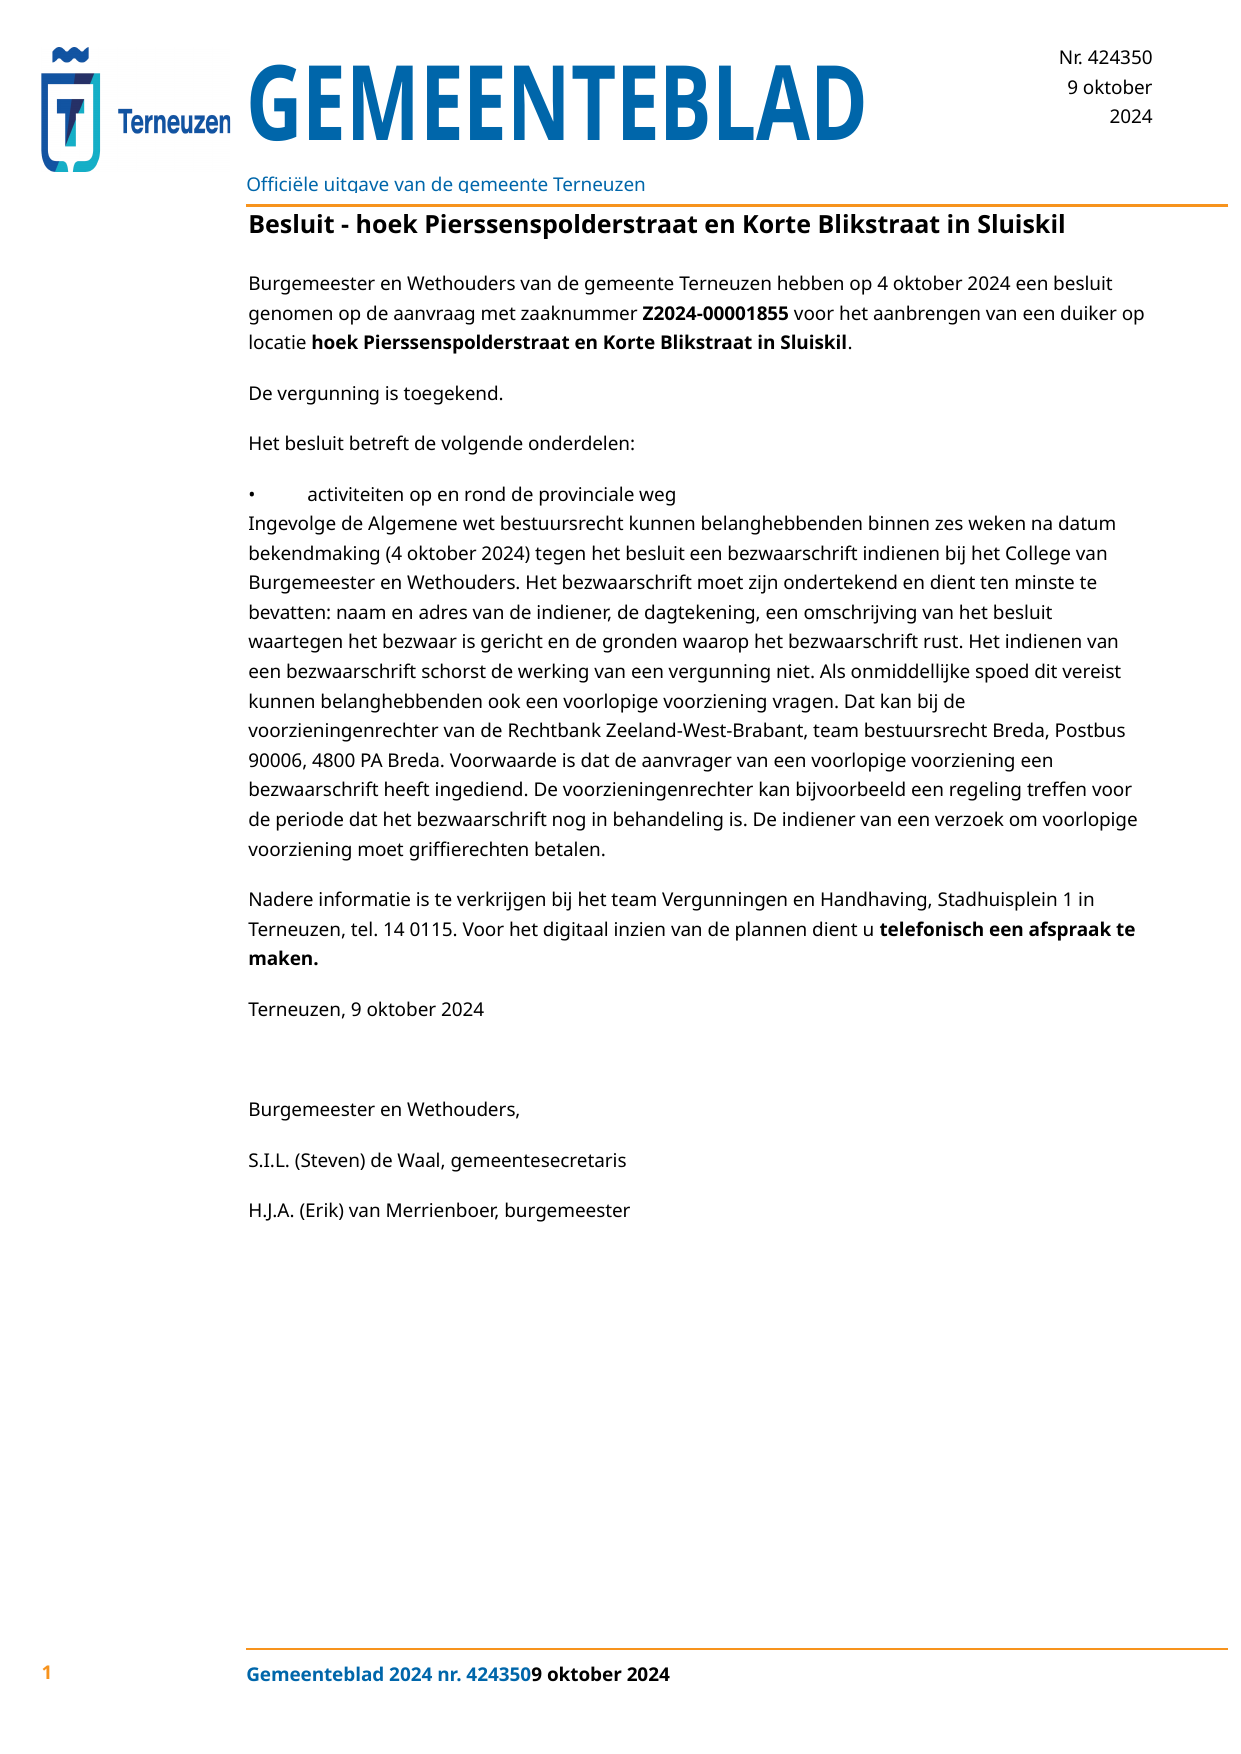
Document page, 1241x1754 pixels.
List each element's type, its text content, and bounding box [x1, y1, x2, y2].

text Besluit - hoek Pierssenspolderstraat en Korte Blikstraat in Sluiskil [248, 207, 1152, 241]
text Ingevolge de Algemene wet bestuursrecht kunnen belanghebbenden binnen zes weken na datum bekendmaking (4 oktober 2024) tegen het besluit een bezwaarschrift indienen bij het College van Burgemeester en Wethouders. Het bezwaarschrift moet zijn ondertekend en dient ten minste te bevatten: naam en adres van de indiener, de dagtekening, een omschrijving van het besluit waartegen het bezwaar is gericht en de gronden waarop het bezwaarschrift rust. Het indienen van een bezwaarschrift schorst de werking van een vergunning niet. Als onmiddellijke spoed dit vereist kunnen belanghebbenden ook een voorlopige voorziening vragen. Dat kan bij de voorzieningenrechter van de Rechtbank Zeeland-West-Brabant, team bestuursrecht Breda, Postbus 90006, 4800 PA Breda. Voorwaarde is dat de aanvrager van een voorlopige voorziening een bezwaarschrift heeft ingediend. De voorzieningenrechter kan bijvoorbeeld een regeling treffen voor de periode dat het bezwaarschrift nog in behandeling is. De indiener van een verzoek om voorlopige voorziening moet griffierechten betalen. [248, 510, 1152, 861]
text H.J.A. (Erik) van Merrienboer, burgemeester [248, 1197, 1152, 1223]
text Nadere informatie is te verkrijgen bij het team Vergunningen en Handhaving, Stadhuisplein 1 in Terneuzen, tel. 14 0115. Voor het digitaal inzien van de plannen dient u telefonisch een afspraak te maken. [248, 886, 1152, 971]
picture [41, 47, 231, 172]
list activiteiten op en rond de provinciale weg [248, 481, 1152, 506]
text Terneuzen, 9 oktober 2024 [248, 996, 1152, 1021]
text De vergunning is toegekend. [248, 380, 1152, 406]
text Het besluit betreft de volgende onderdelen: [248, 430, 1152, 456]
text Burgemeester en Wethouders, [248, 1097, 1152, 1122]
text S.I.L. (Steven) de Waal, gemeentesecretaris [248, 1147, 1152, 1173]
text Burgemeester en Wethouders van de gemeente Terneuzen hebben op 4 oktober 2024 een besluit genomen op de aanvraag met zaaknummer Z2024-00001855 voor het aanbrengen van een duiker op locatie hoek Pierssenspolderstraat en Korte Blikstraat in Sluiskil. [248, 270, 1152, 355]
